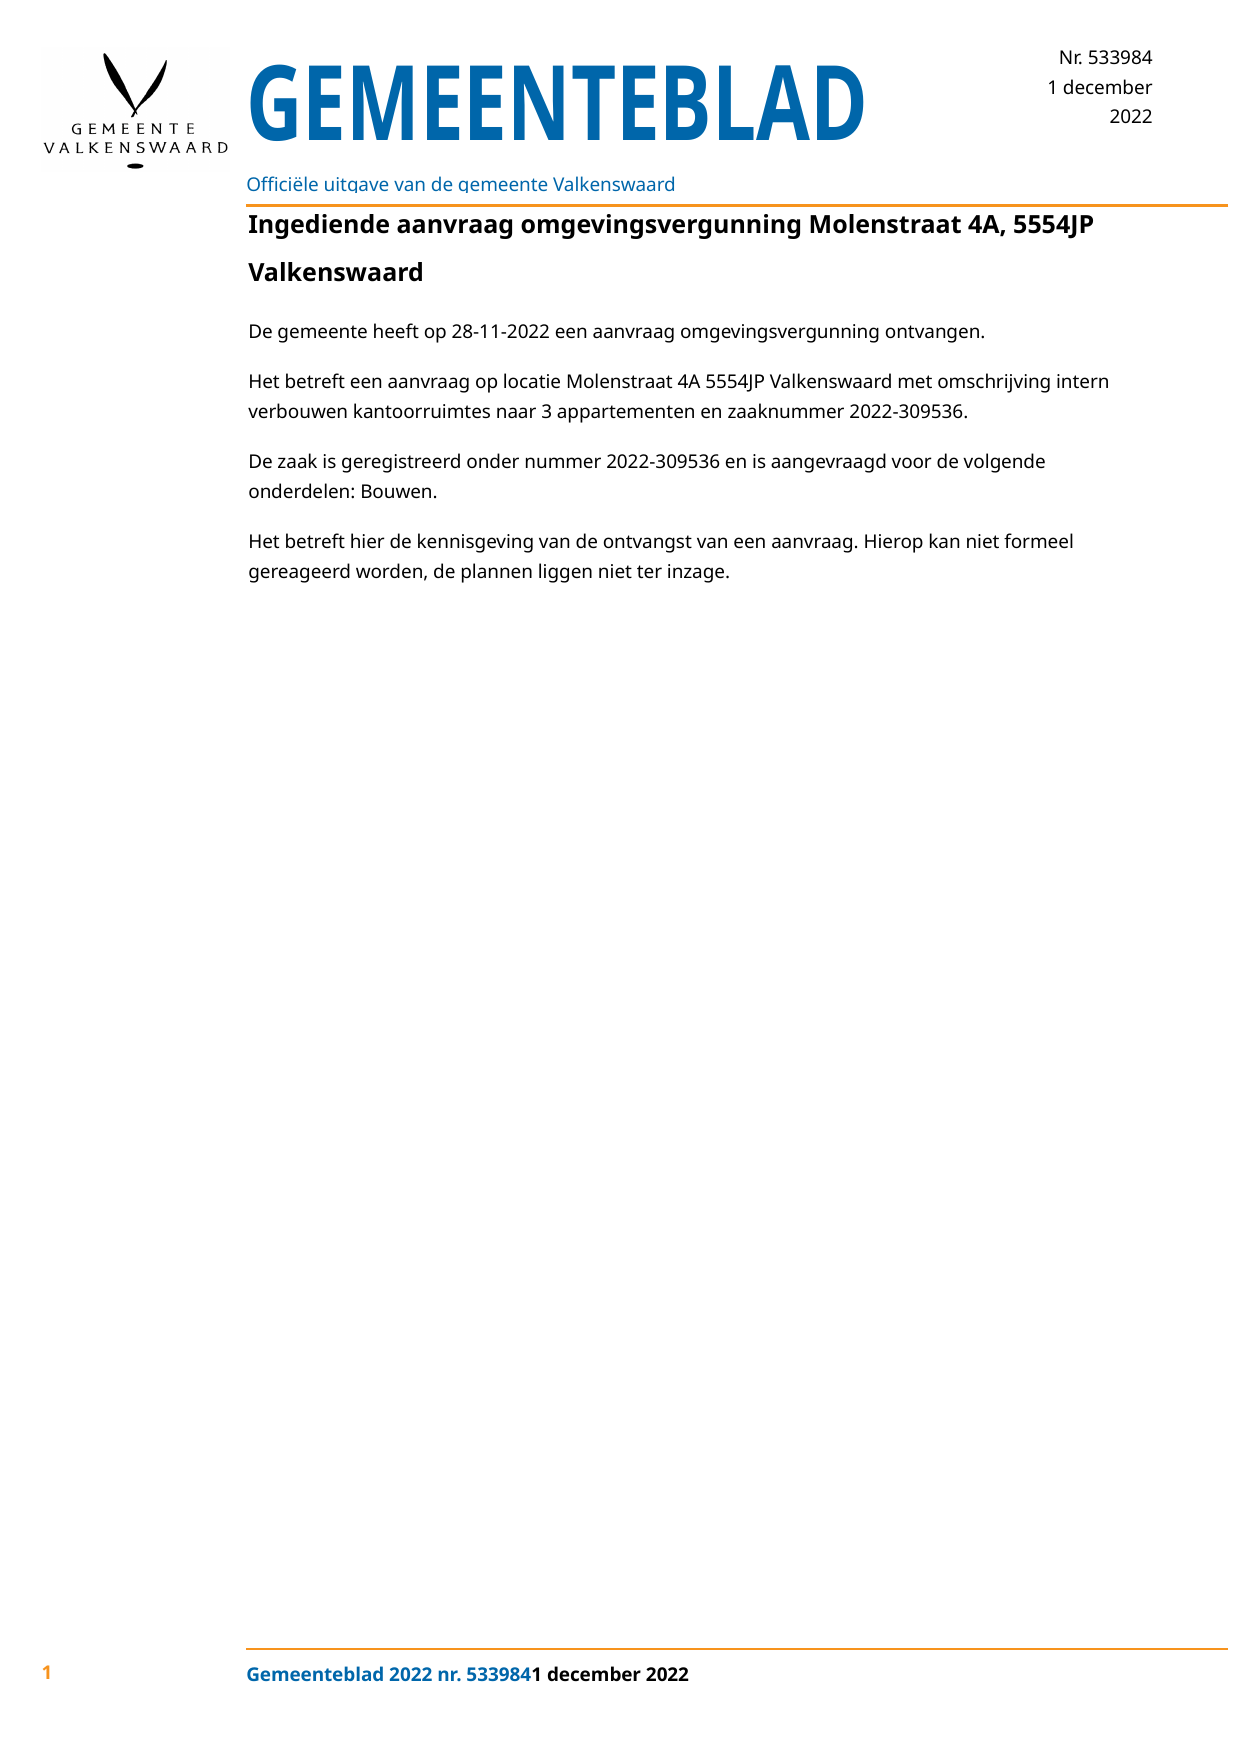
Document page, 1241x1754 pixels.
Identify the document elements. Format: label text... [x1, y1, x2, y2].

text Ingediende aanvraag omgevingsvergunning Molenstraat 4A, 5554JP Valkenswaard [248, 207, 1152, 288]
text De gemeente heeft op 28-11-2022 een aanvraag omgevingsvergunning ontvangen. [248, 318, 1152, 344]
picture [41, 47, 231, 172]
text De zaak is geregistreerd onder nummer 2022-309536 en is aangevraagd voor de volgende onderdelen: Bouwen. [248, 448, 1152, 504]
text Het betreft een aanvraag op locatie Molenstraat 4A 5554JP Valkenswaard met omschrijving intern verbouwen kantoorruimtes naar 3 appartementen en zaaknummer 2022-309536. [248, 368, 1152, 424]
text Het betreft hier de kennisgeving van de ontvangst van een aanvraag. Hierop kan niet formeel gereageerd worden, de plannen liggen niet ter inzage. [248, 528, 1152, 584]
